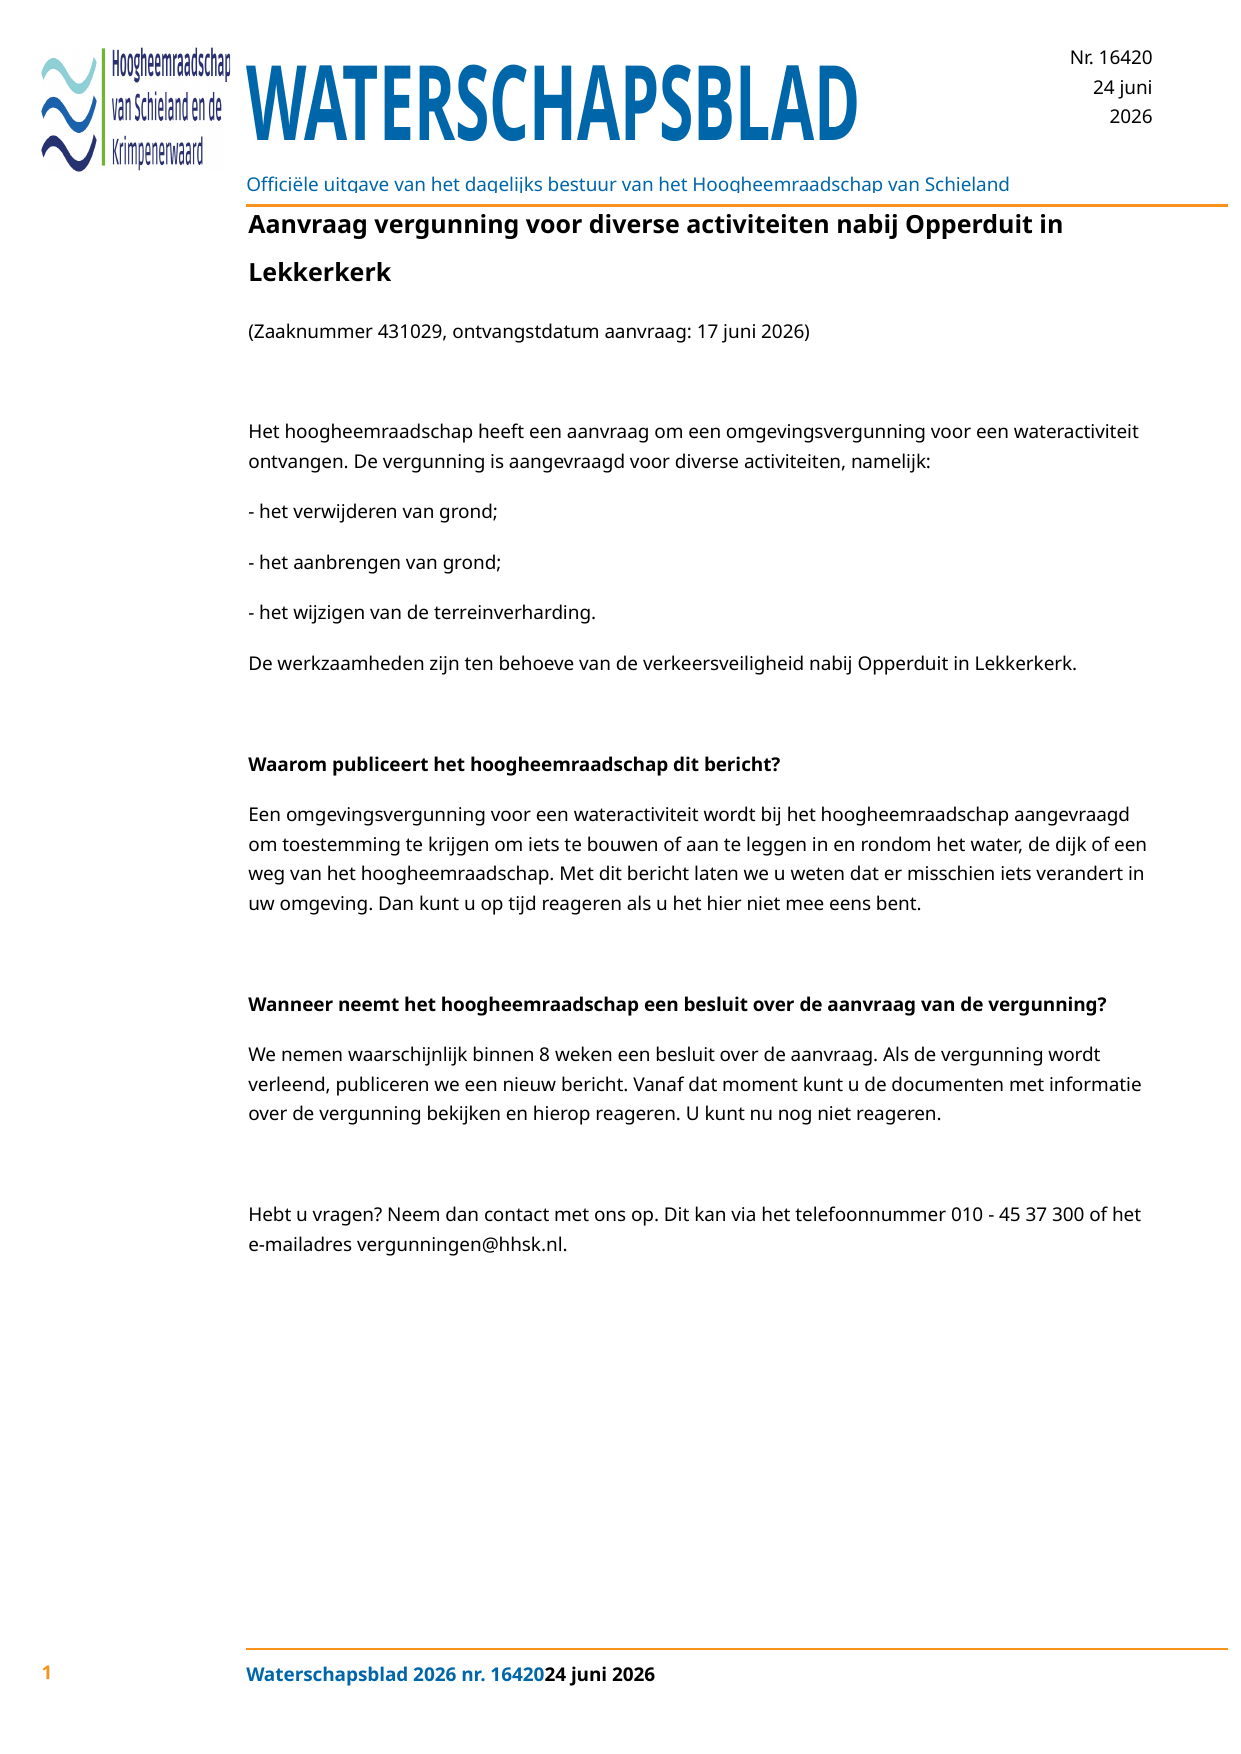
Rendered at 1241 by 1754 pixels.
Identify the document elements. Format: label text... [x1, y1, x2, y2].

text - het aanbrengen van grond; [248, 549, 1152, 575]
text Een omgevingsvergunning voor een wateractiviteit wordt bij het hoogheemraadschap aangevraagd om toestemming te krijgen om iets te bouwen of aan te leggen in en rondom het water, de dijk of een weg van het hoogheemraadschap. Met dit bericht laten we u weten dat er misschien iets verandert in uw omgeving. Dan kunt u op tijd reageren als u het hier niet mee eens bent. [248, 801, 1152, 916]
text Aanvraag vergunning voor diverse activiteiten nabij Opperduit in Lekkerkerk [248, 207, 1152, 288]
text Hebt u vragen? Neem dan contact met ons op. Dit kan via het telefoonnummer 010 - 45 37 300 of het e-mailadres vergunningen@hhsk.nl. [248, 1201, 1152, 1257]
text Wanneer neemt het hoogheemraadschap een besluit over de aanvraag van de vergunning? [248, 991, 1152, 1017]
text - het verwijderen van grond; [248, 499, 1152, 524]
text De werkzaamheden zijn ten behoeve van de verkeersveiligheid nabij Opperduit in Lekkerkerk. [248, 650, 1152, 676]
text Het hoogheemraadschap heeft een aanvraag om een omgevingsvergunning voor een wateractiviteit ontvangen. De vergunning is aangevraagd voor diverse activiteiten, namelijk: [248, 419, 1152, 474]
picture [41, 47, 231, 172]
text (Zaaknummer 431029, ontvangstdatum aanvraag: 17 juni 2026) [248, 318, 1152, 344]
text - het wijzigen van de terreinverharding. [248, 599, 1152, 625]
text Waarom publiceert het hoogheemraadschap dit bericht? [248, 751, 1152, 777]
text We nemen waarschijnlijk binnen 8 weken een besluit over de aanvraag. Als de vergunning wordt verleend, publiceren we een nieuw bericht. Vanaf dat moment kunt u de documenten met informatie over de vergunning bekijken en hierop reageren. U kunt nu nog niet reageren. [248, 1041, 1152, 1126]
